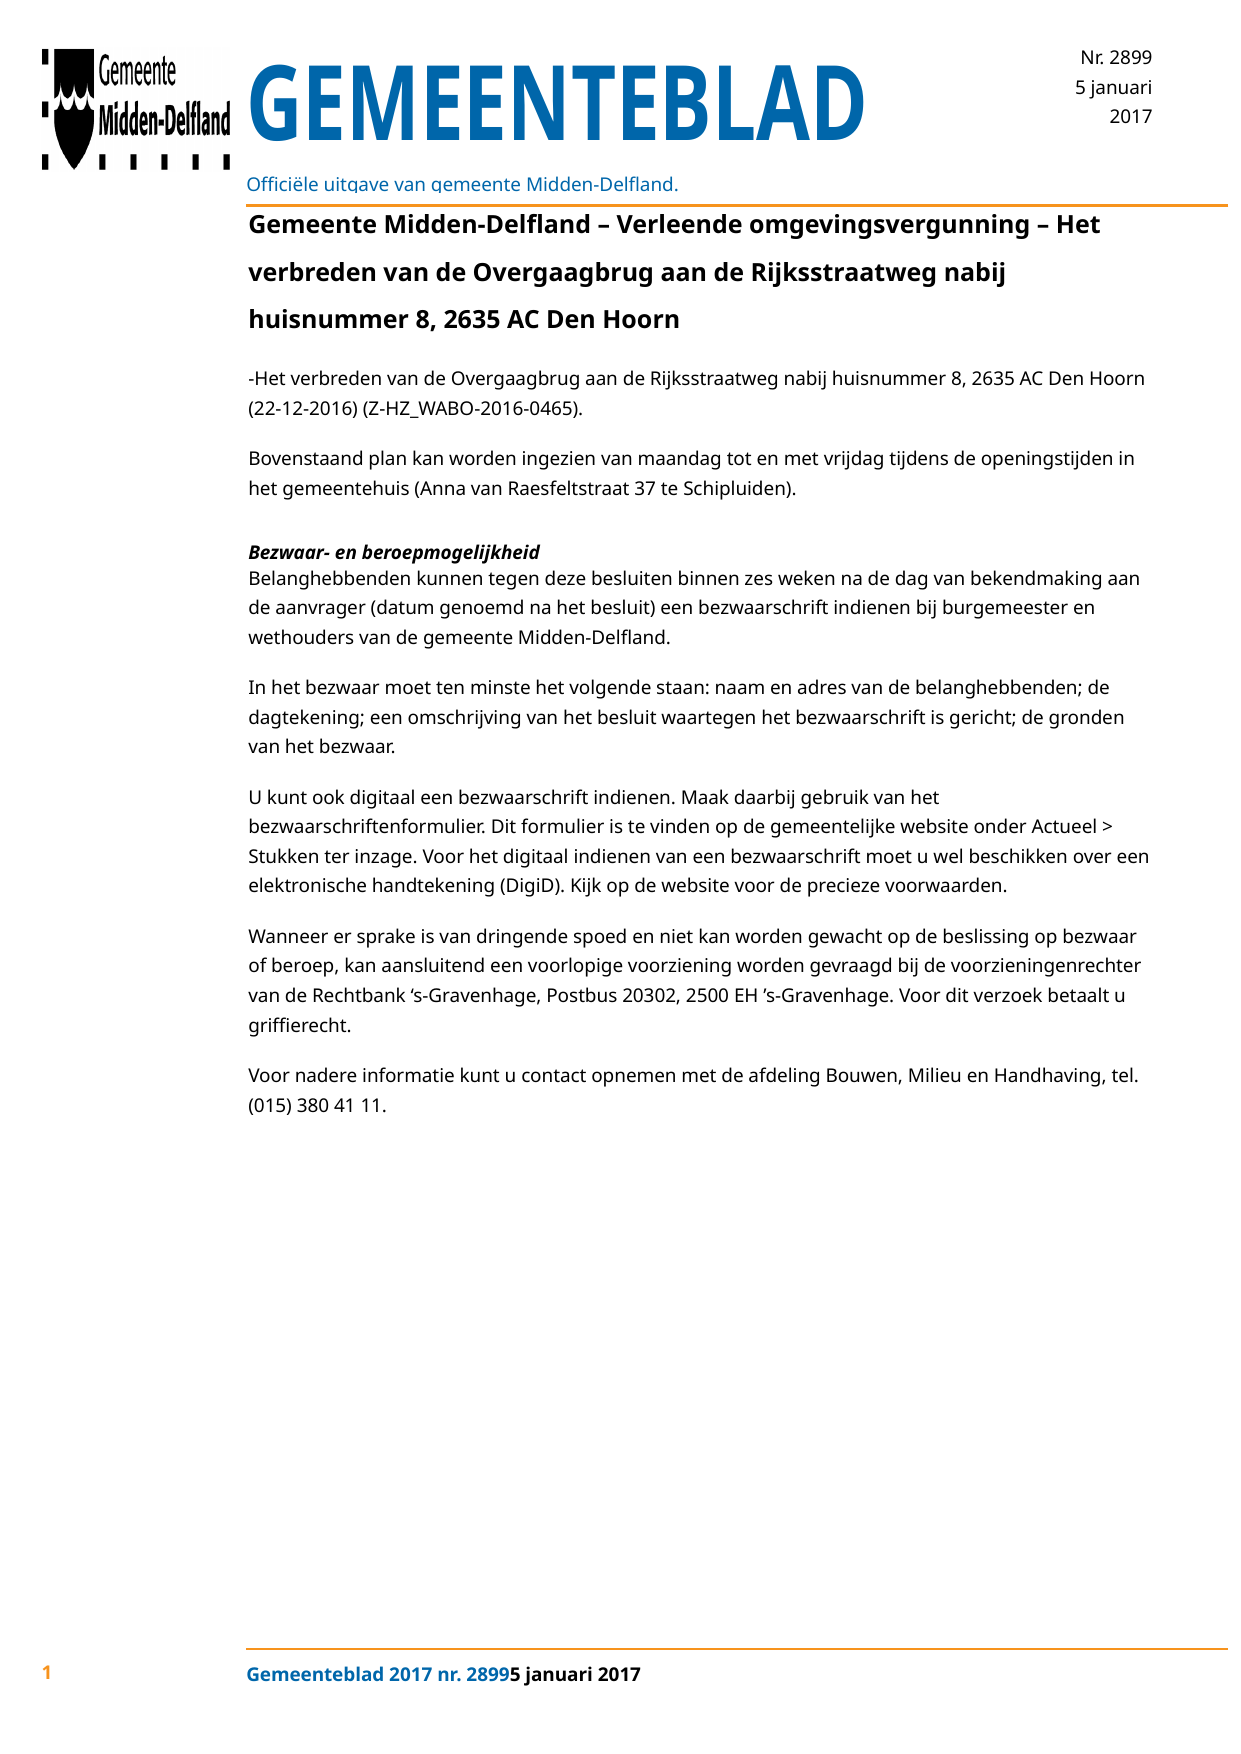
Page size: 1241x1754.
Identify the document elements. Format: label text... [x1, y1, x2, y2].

text Gemeente Midden-Delfland – Verleende omgevingsvergunning – Het verbreden van de Overgaagbrug aan de Rijksstraatweg nabij huisnummer 8, 2635 AC Den Hoorn [248, 207, 1152, 336]
text In het bezwaar moet ten minste het volgende staan: naam en adres van de belanghebbenden; de dagtekening; een omschrijving van het besluit waartegen het bezwaarschrift is gericht; de gronden van het bezwaar. [248, 674, 1152, 759]
text Wanneer er sprake is van dringende spoed en niet kan worden gewacht op de beslissing op bezwaar of beroep, kan aansluitend een voorlopige voorziening worden gevraagd bij de voorzieningenrechter van de Rechtbank ‘s-Gravenhage, Postbus 20302, 2500 EH ’s-Gravenhage. Voor dit verzoek betaalt u griffierecht. [248, 923, 1152, 1038]
text U kunt ook digitaal een bezwaarschrift indienen. Maak daarbij gebruik van het bezwaarschriftenformulier. Dit formulier is te vinden op de gemeentelijke website onder Actueel > Stukken ter inzage. Voor het digitaal indienen van een bezwaarschrift moet u wel beschikken over een elektronische handtekening (DigiD). Kijk op de website voor de precieze voorwaarden. [248, 784, 1152, 898]
text Bezwaar- en beroepmogelijkheid [248, 539, 1152, 565]
text Belanghebbenden kunnen tegen deze besluiten binnen zes weken na de dag van bekendmaking aan de aanvrager (datum genoemd na het besluit) een bezwaarschrift indienen bij burgemeester en wethouders van de gemeente Midden-Delfland. [248, 565, 1152, 650]
text Bovenstaand plan kan worden ingezien van maandag tot en met vrijdag tijdens de openingstijden in het gemeentehuis (Anna van Raesfeltstraat 37 te Schipluiden). [248, 446, 1152, 501]
text -Het verbreden van de Overgaagbrug aan de Rijksstraatweg nabij huisnummer 8, 2635 AC Den Hoorn (22-12-2016) (Z-HZ_WABO-2016-0465). [248, 366, 1152, 421]
picture [41, 47, 231, 172]
text Voor nadere informatie kunt u contact opnemen met de afdeling Bouwen, Milieu en Handhaving, tel. (015) 380 41 11. [248, 1062, 1152, 1118]
